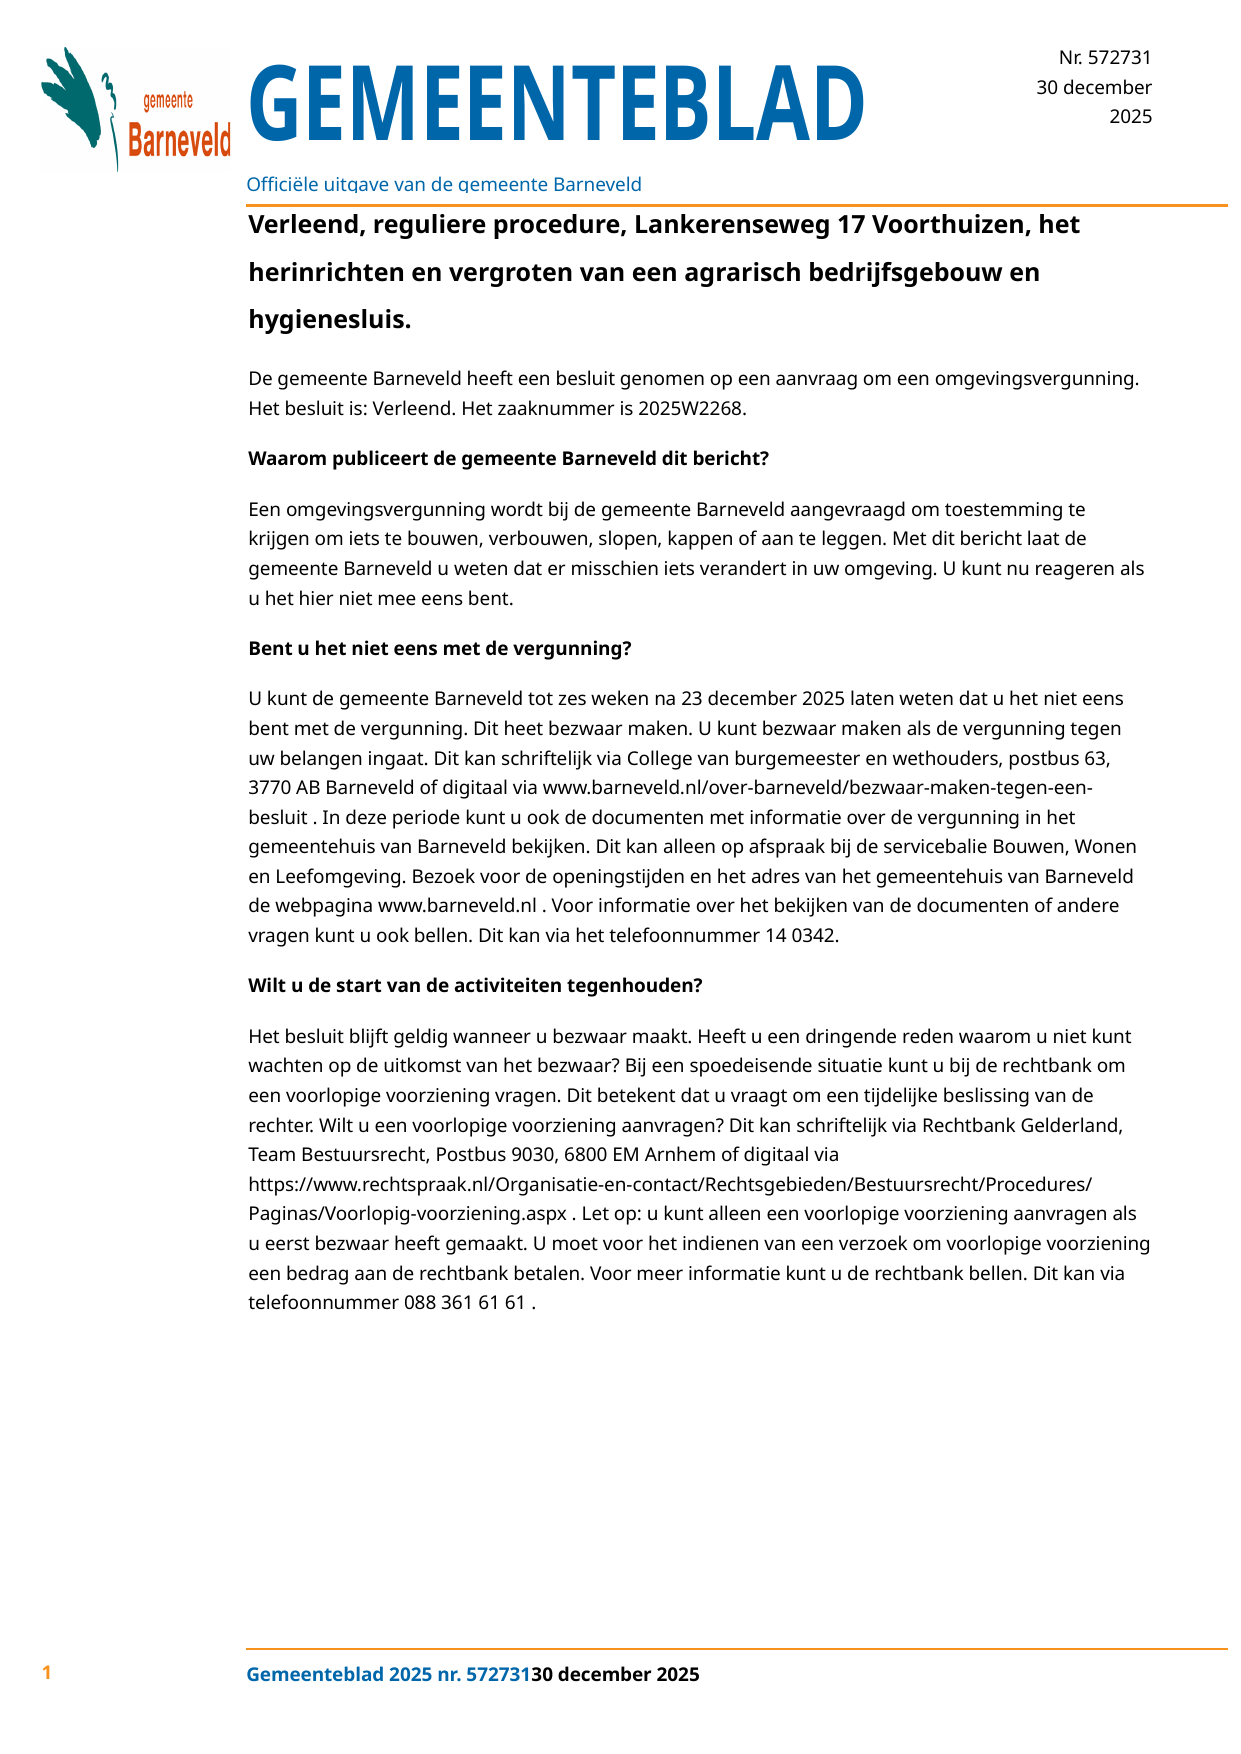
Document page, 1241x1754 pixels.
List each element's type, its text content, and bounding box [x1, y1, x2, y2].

text De gemeente Barneveld heeft een besluit genomen op een aanvraag om een omgevingsvergunning. Het besluit is: Verleend. Het zaaknummer is 2025W2268. [248, 366, 1152, 421]
text U kunt de gemeente Barneveld tot zes weken na 23 december 2025 laten weten dat u het niet eens bent met de vergunning. Dit heet bezwaar maken. U kunt bezwaar maken als de vergunning tegen uw belangen ingaat. Dit kan schriftelijk via College van burgemeester en wethouders, postbus 63, 3770 AB Barneveld of digitaal via www.barneveld.nl/over-barneveld/bezwaar-maken-tegen-een-besluit . In deze periode kunt u ook de documenten met informatie over de vergunning in het gemeentehuis van Barneveld bekijken. Dit kan alleen op afspraak bij de servicebalie Bouwen, Wonen en Leefomgeving. Bezoek voor de openingstijden en het adres van het gemeentehuis van Barneveld de webpagina www.barneveld.nl . Voor informatie over het bekijken van de documenten of andere vragen kunt u ook bellen. Dit kan via het telefoonnummer 14 0342. [248, 686, 1152, 948]
text Waarom publiceert de gemeente Barneveld dit bericht? [248, 446, 1152, 471]
text Verleend, reguliere procedure, Lankerenseweg 17 Voorthuizen, het herinrichten en vergroten van een agrarisch bedrijfsgebouw en hygienesluis. [248, 207, 1152, 336]
text Een omgevingsvergunning wordt bij de gemeente Barneveld aangevraagd om toestemming te krijgen om iets te bouwen, verbouwen, slopen, kappen of aan te leggen. Met dit bericht laat de gemeente Barneveld u weten dat er misschien iets verandert in uw omgeving. U kunt nu reageren als u het hier niet mee eens bent. [248, 496, 1152, 610]
text Wilt u de start van de activiteiten tegenhouden? [248, 973, 1152, 998]
text Het besluit blijft geldig wanneer u bezwaar maakt. Heeft u een dringende reden waarom u niet kunt wachten op de uitkomst van het bezwaar? Bij een spoedeisende situatie kunt u bij de rechtbank om een voorlopige voorziening vragen. Dit betekent dat u vraagt om een tijdelijke beslissing van de rechter. Wilt u een voorlopige voorziening aanvragen? Dit kan schriftelijk via Rechtbank Gelderland, Team Bestuursrecht, Postbus 9030, 6800 EM Arnhem of digitaal via https://www.rechtspraak.nl/Organisatie-en-contact/Rechtsgebieden/Bestuursrecht/Procedures/Paginas/Voorlopig-voorziening.aspx . Let op: u kunt alleen een voorlopige voorziening aanvragen als u eerst bezwaar heeft gemaakt. U moet voor het indienen van een verzoek om voorlopige voorziening een bedrag aan de rechtbank betalen. Voor meer informatie kunt u de rechtbank bellen. Dit kan via telefoonnummer 088 361 61 61 . [248, 1023, 1152, 1315]
text Bent u het niet eens met de vergunning? [248, 635, 1152, 661]
picture [41, 47, 231, 172]
